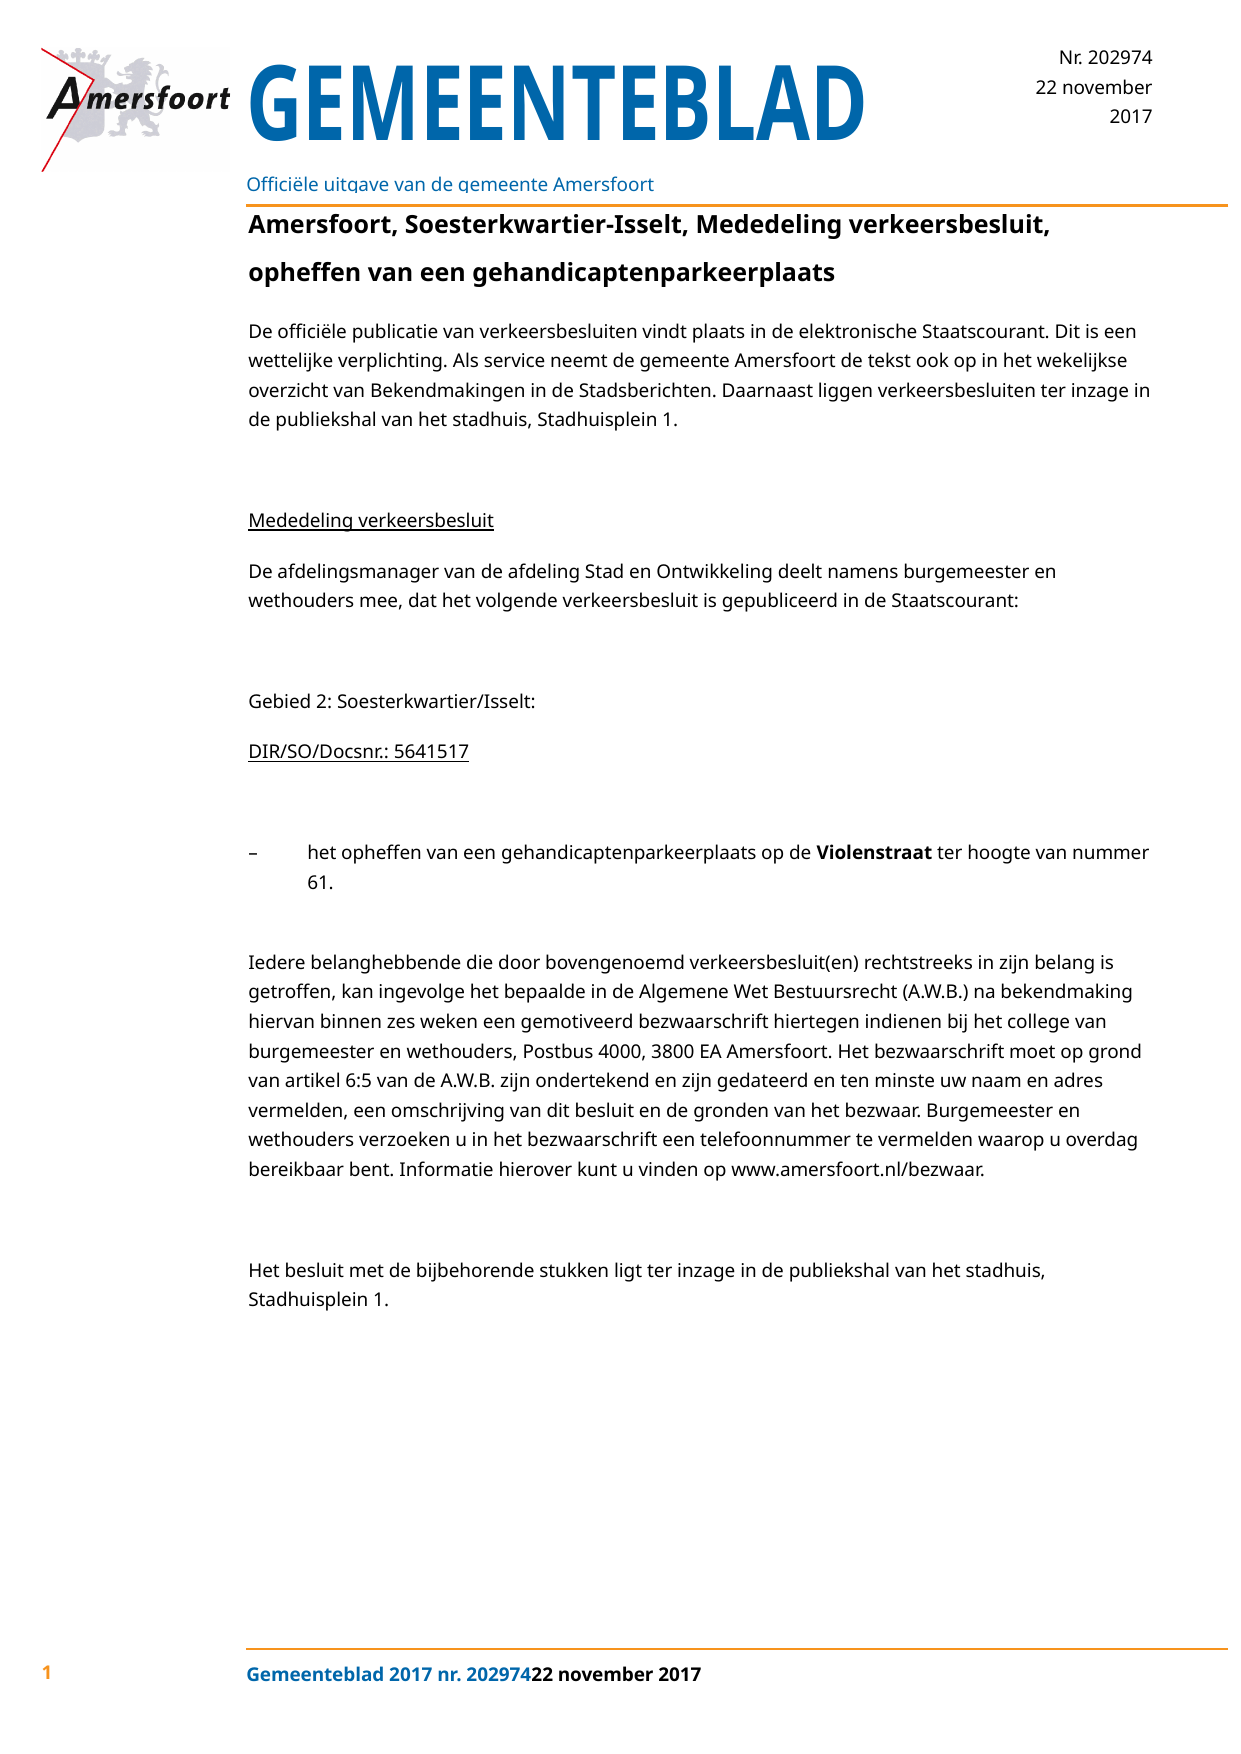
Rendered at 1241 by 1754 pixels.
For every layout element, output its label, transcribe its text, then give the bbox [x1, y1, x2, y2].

text Iedere belanghebbende die door bovengenoemd verkeersbesluit(en) rechtstreeks in zijn belang is getroffen, kan ingevolge het bepaalde in de Algemene Wet Bestuursrecht (A.W.B.) na bekendmaking hiervan binnen zes weken een gemotiveerd bezwaarschrift hiertegen indienen bij het college van burgemeester en wethouders, Postbus 4000, 3800 EA Amersfoort. Het bezwaarschrift moet op grond van artikel 6:5 van de A.W.B. zijn ondertekend en zijn gedateerd en ten minste uw naam en adres vermelden, een omschrijving van dit besluit en de gronden van het bezwaar. Burgemeester en wethouders verzoeken u in het bezwaarschrift een telefoonnummer te vermelden waarop u overdag bereikbaar bent. Informatie hierover kunt u vinden op www.amersfoort.nl/bezwaar. [248, 949, 1152, 1182]
text De afdelingsmanager van de afdeling Stad en Ontwikkeling deelt namens burgemeester en wethouders mee, dat het volgende verkeersbesluit is gepubliceerd in de Staatscourant: [248, 558, 1152, 613]
picture [41, 47, 231, 172]
text Mededeling verkeersbesluit [248, 507, 1152, 533]
text Gebied 2: Soesterkwartier/Isselt: [248, 688, 1152, 714]
text DIR/SO/Docsnr.: 5641517 [248, 739, 1152, 764]
text Het besluit met de bijbehorende stukken ligt ter inzage in de publiekshal van het stadhuis, Stadhuisplein 1. [248, 1257, 1152, 1312]
text Amersfoort, Soesterkwartier-Isselt, Mededeling verkeersbesluit, opheffen van een gehandicaptenparkeerplaats [248, 207, 1152, 288]
text De officiële publicatie van verkeersbesluiten vindt plaats in de elektronische Staatscourant. Dit is een wettelijke verplichting. Als service neemt de gemeente Amersfoort de tekst ook op in het wekelijkse overzicht van Bekendmakingen in de Stadsberichten. Daarnaast liggen verkeersbesluiten ter inzage in de publiekshal van het stadhuis, Stadhuisplein 1. [248, 318, 1152, 432]
list het opheffen van een gehandicaptenparkeerplaats op de Violenstraat ter hoogte van nummer 61. [248, 839, 1152, 895]
